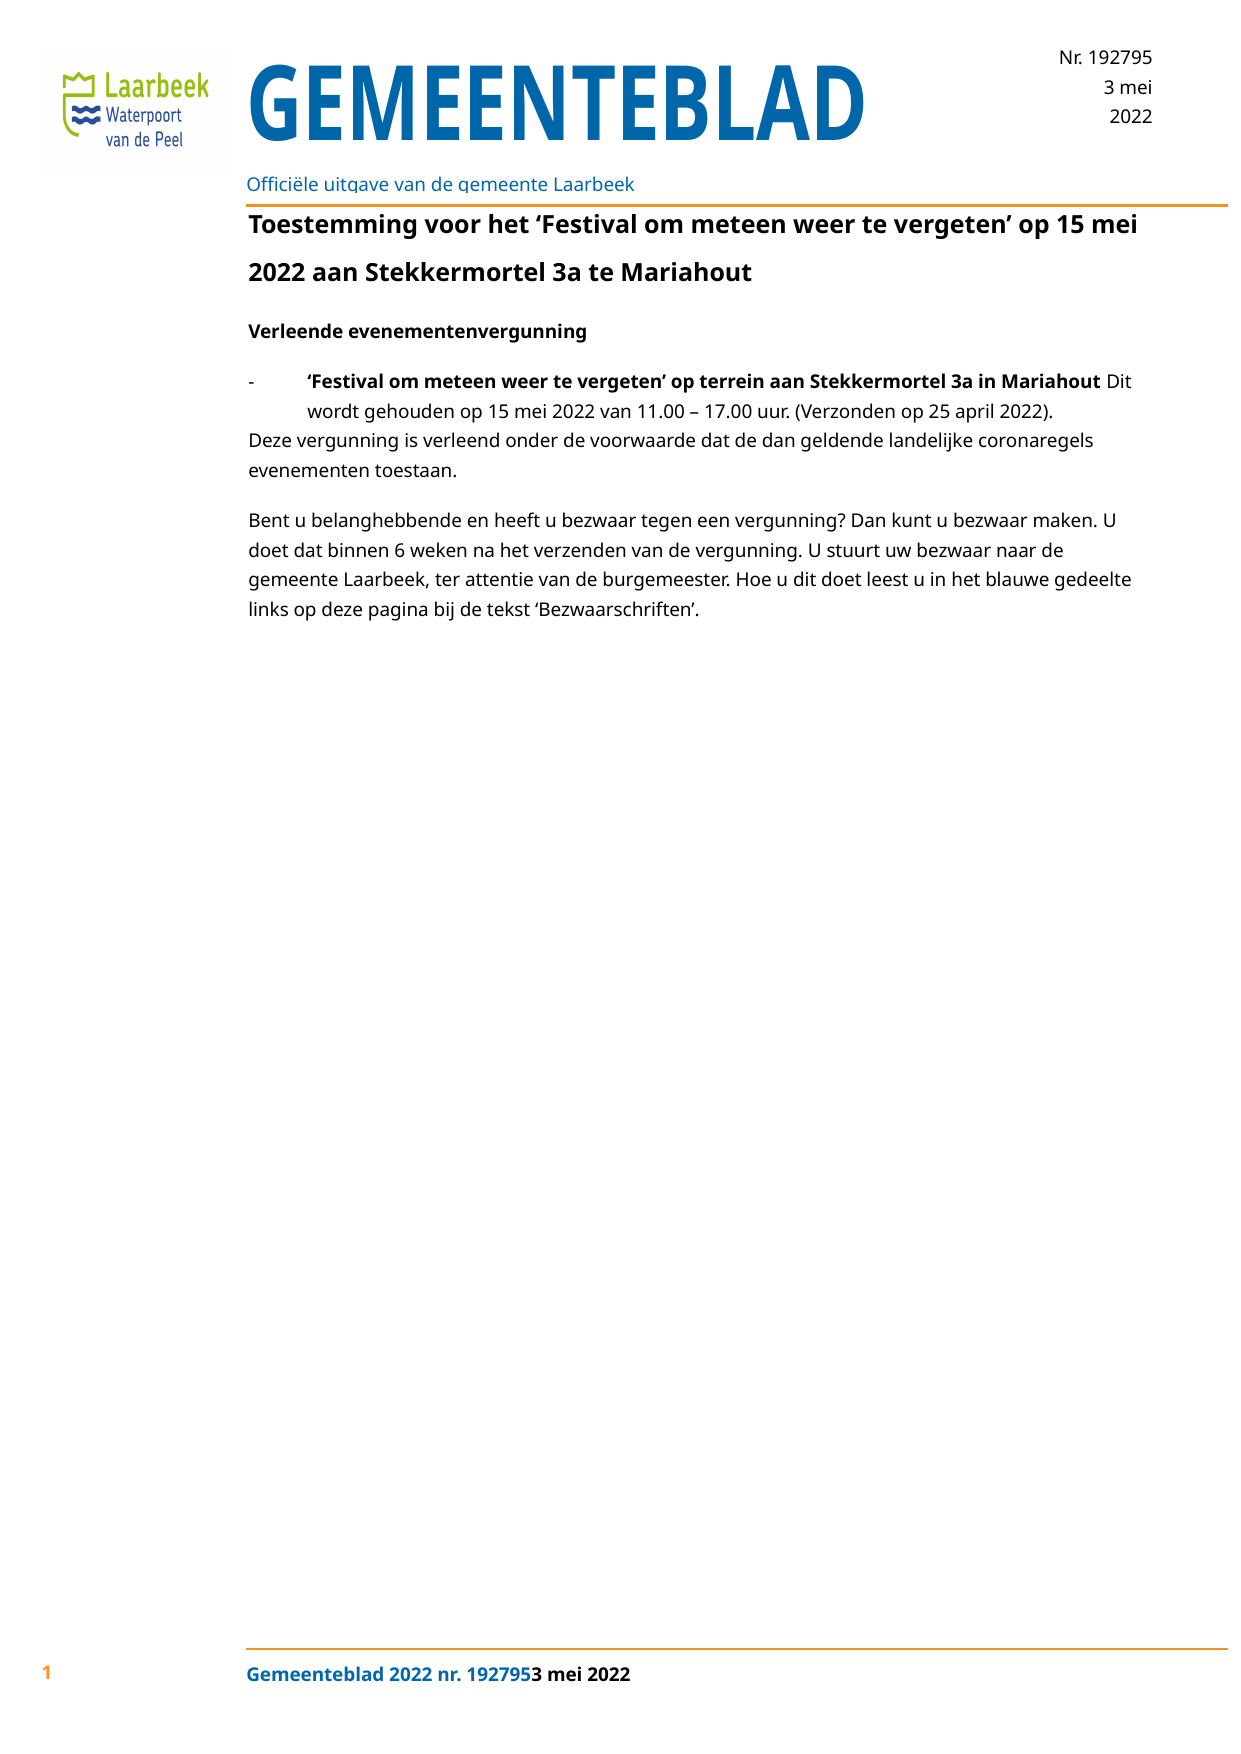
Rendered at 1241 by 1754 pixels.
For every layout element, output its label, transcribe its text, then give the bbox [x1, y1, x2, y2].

picture [41, 47, 231, 172]
list ‘Festival om meteen weer te vergeten’ op terrein aan Stekkermortel 3a in Mariahout Dit wordt gehouden op 15 mei 2022 van 11.00 – 17.00 uur. (Verzonden op 25 april 2022). [248, 368, 1152, 424]
text Bent u belanghebbende en heeft u bezwaar tegen een vergunning? Dan kunt u bezwaar maken. U doet dat binnen 6 weken na het verzenden van de vergunning. U stuurt uw bezwaar naar de gemeente Laarbeek, ter attentie van de burgemeester. Hoe u dit doet leest u in het blauwe gedeelte links op deze pagina bij de tekst ‘Bezwaarschriften’. [248, 507, 1152, 622]
text Verleende evenementenvergunning [248, 318, 1152, 344]
text Toestemming voor het ‘Festival om meteen weer te vergeten’ op 15 mei 2022 aan Stekkermortel 3a te Mariahout [248, 207, 1152, 288]
text Deze vergunning is verleend onder de voorwaarde dat de dan geldende landelijke coronaregels evenementen toestaan. [248, 427, 1152, 483]
